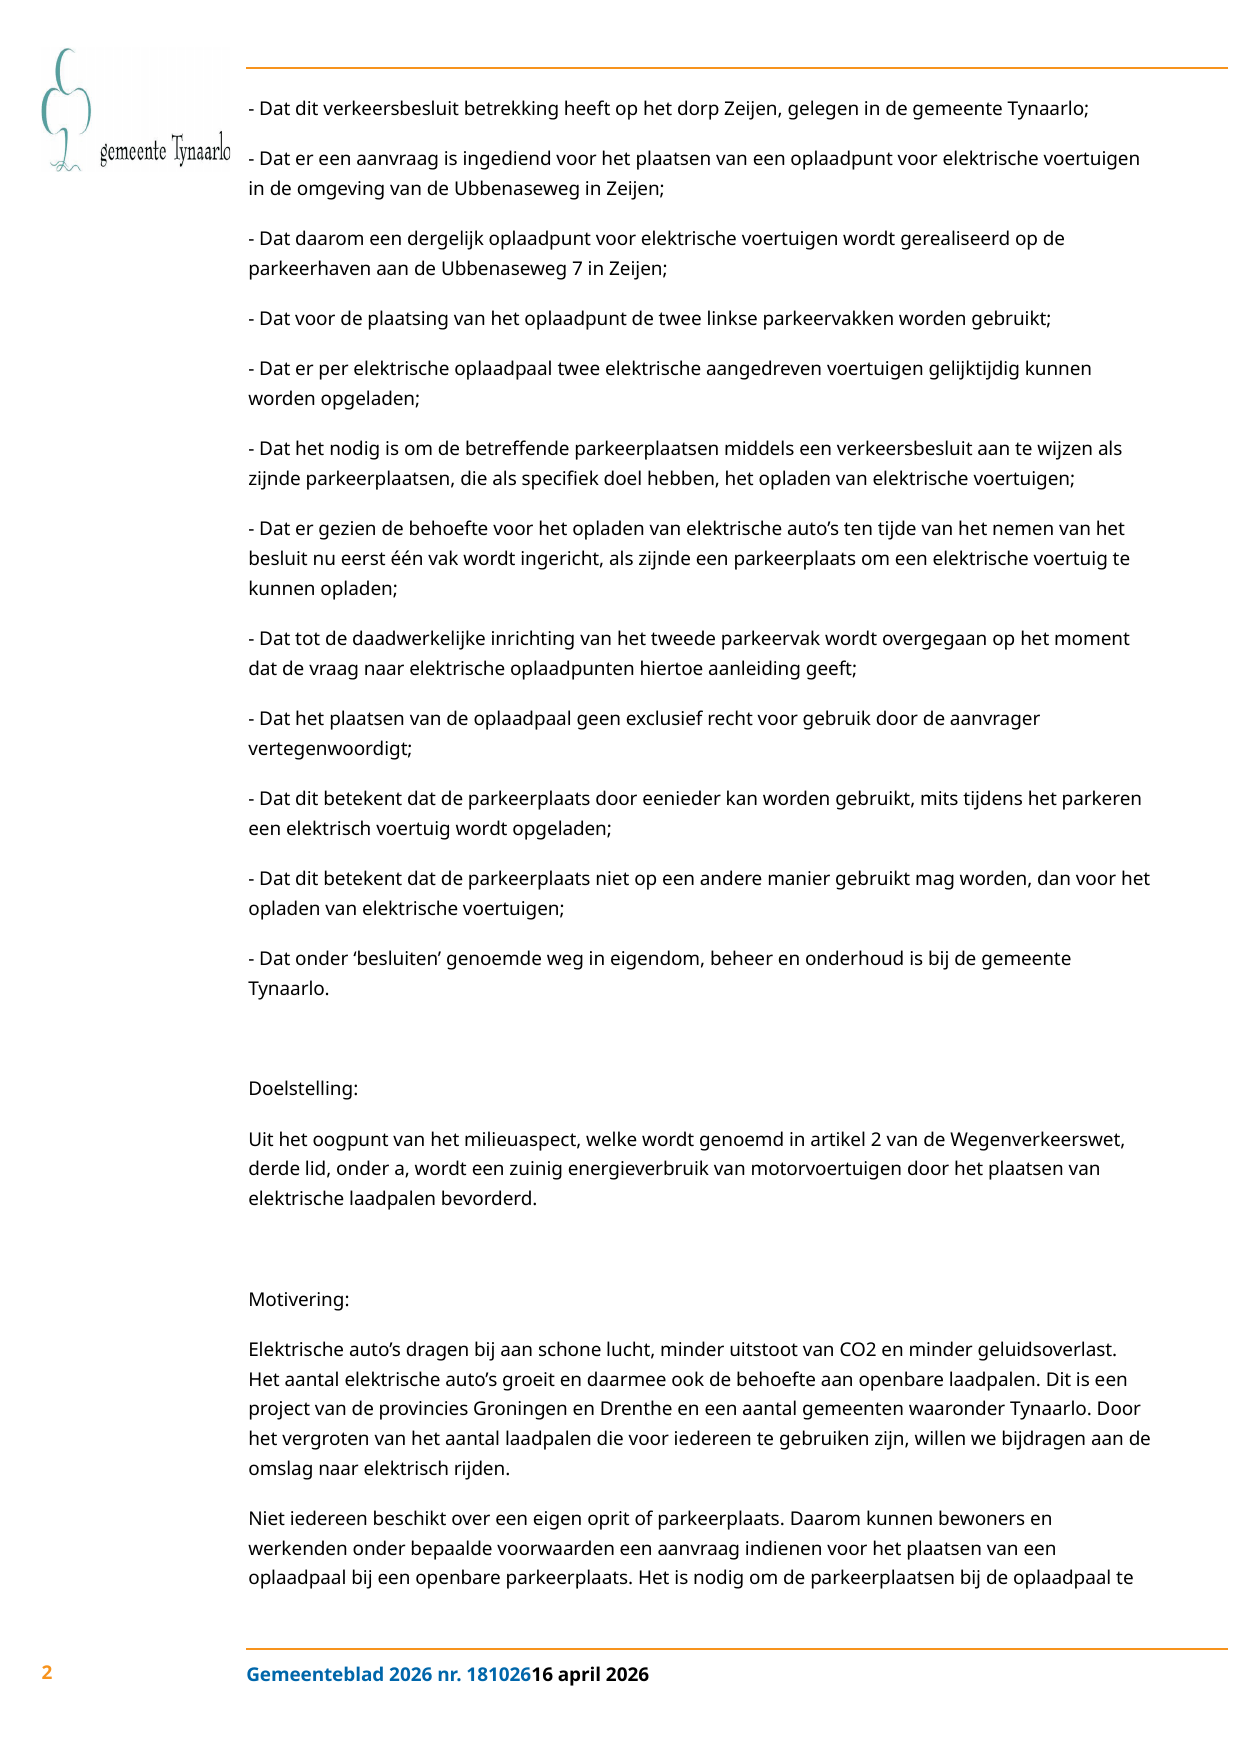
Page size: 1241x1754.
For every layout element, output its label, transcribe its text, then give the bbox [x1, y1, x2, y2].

text - Dat tot de daadwerkelijke inrichting van het tweede parkeervak wordt overgegaan op het moment dat de vraag naar elektrische oplaadpunten hiertoe aanleiding geeft; [248, 625, 1152, 681]
text - Dat dit betekent dat de parkeerplaats niet op een andere manier gebruikt mag worden, dan voor het opladen van elektrische voertuigen; [248, 865, 1152, 921]
text Elektrische auto’s dragen bij aan schone lucht, minder uitstoot van CO2 en minder geluidsoverlast. Het aantal elektrische auto’s groeit en daarmee ook de behoefte aan openbare laadpalen. Dit is een project van de provincies Groningen en Drenthe en een aantal gemeenten waaronder Tynaarlo. Door het vergroten van het aantal laadpalen die voor iedereen te gebruiken zijn, willen we bijdragen aan de omslag naar elektrisch rijden. [248, 1336, 1152, 1481]
text - Dat voor de plaatsing van het oplaadpunt de twee linkse parkeervakken worden gebruikt; [248, 305, 1152, 331]
text Niet iedereen beschikt over een eigen oprit of parkeerplaats. Daarom kunnen bewoners en werkenden onder bepaalde voorwaarden een aanvraag indienen voor het plaatsen van een oplaadpaal bij een openbare parkeerplaats. Het is nodig om de parkeerplaatsen bij de oplaadpaal te [248, 1505, 1152, 1590]
text - Dat onder ‘besluiten’ genoemde weg in eigendom, beheer en onderhoud is bij de gemeente Tynaarlo. [248, 945, 1152, 1001]
text - Dat het nodig is om de betreffende parkeerplaatsen middels een verkeersbesluit aan te wijzen als zijnde parkeerplaatsen, die als specifiek doel hebben, het opladen van elektrische voertuigen; [248, 436, 1152, 491]
text - Dat er een aanvraag is ingediend voor het plaatsen van een oplaadpunt voor elektrische voertuigen in de omgeving van de Ubbenaseweg in Zeijen; [248, 145, 1152, 201]
text - Dat er per elektrische oplaadpaal twee elektrische aangedreven voertuigen gelijktijdig kunnen worden opgeladen; [248, 356, 1152, 411]
text - Dat dit verkeersbesluit betrekking heeft op het dorp Zeijen, gelegen in de gemeente Tynaarlo; [248, 95, 1152, 121]
text Doelstelling: [248, 1076, 1152, 1101]
text - Dat het plaatsen van de oplaadpaal geen exclusief recht voor gebruik door de aanvrager vertegenwoordigt; [248, 705, 1152, 761]
picture [41, 47, 231, 172]
text - Dat dit betekent dat de parkeerplaats door eenieder kan worden gebruikt, mits tijdens het parkeren een elektrisch voertuig wordt opgeladen; [248, 785, 1152, 841]
text - Dat daarom een dergelijk oplaadpunt voor elektrische voertuigen wordt gerealiseerd op de parkeerhaven aan de Ubbenaseweg 7 in Zeijen; [248, 225, 1152, 281]
text Uit het oogpunt van het milieuaspect, welke wordt genoemd in artikel 2 van de Wegenverkeerswet, derde lid, onder a, wordt een zuinig energieverbruik van motorvoertuigen door het plaatsen van elektrische laadpalen bevorderd. [248, 1126, 1152, 1211]
text - Dat er gezien de behoefte voor het opladen van elektrische auto’s ten tijde van het nemen van het besluit nu eerst één vak wordt ingericht, als zijnde een parkeerplaats om een elektrische voertuig te kunnen opladen; [248, 516, 1152, 601]
text Motivering: [248, 1286, 1152, 1312]
